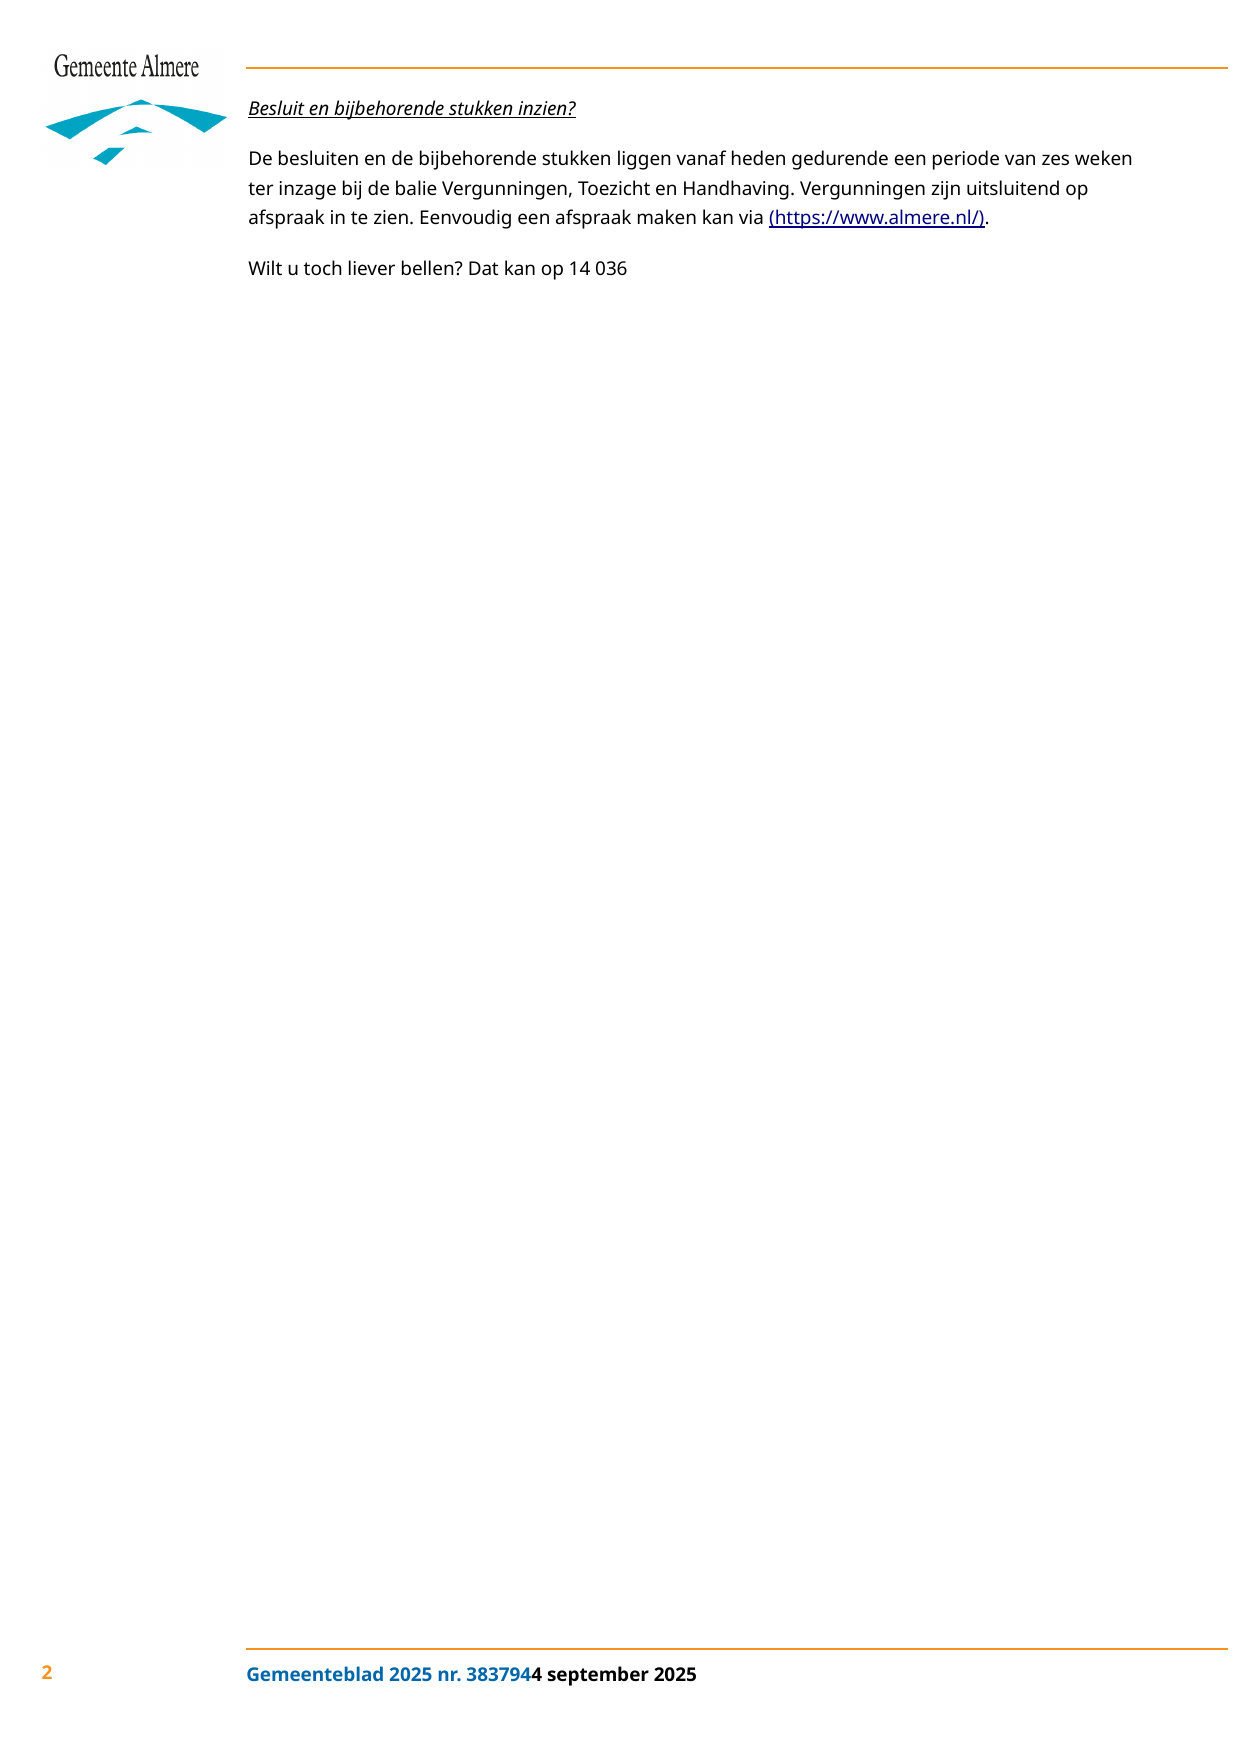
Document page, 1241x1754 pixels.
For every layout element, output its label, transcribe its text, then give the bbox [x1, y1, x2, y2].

text Besluit en bijbehorende stukken inzien? [248, 95, 1152, 121]
text De besluiten en de bijbehorende stukken liggen vanaf heden gedurende een periode van zes weken ter inzage bij de balie Vergunningen, Toezicht en Handhaving. Vergunningen zijn uitsluitend op afspraak in te zien. Eenvoudig een afspraak maken kan via (https://www.almere.nl/). [248, 145, 1152, 230]
picture [41, 47, 231, 172]
text Wilt u toch liever bellen? Dat kan op 14 036 [248, 255, 1152, 281]
